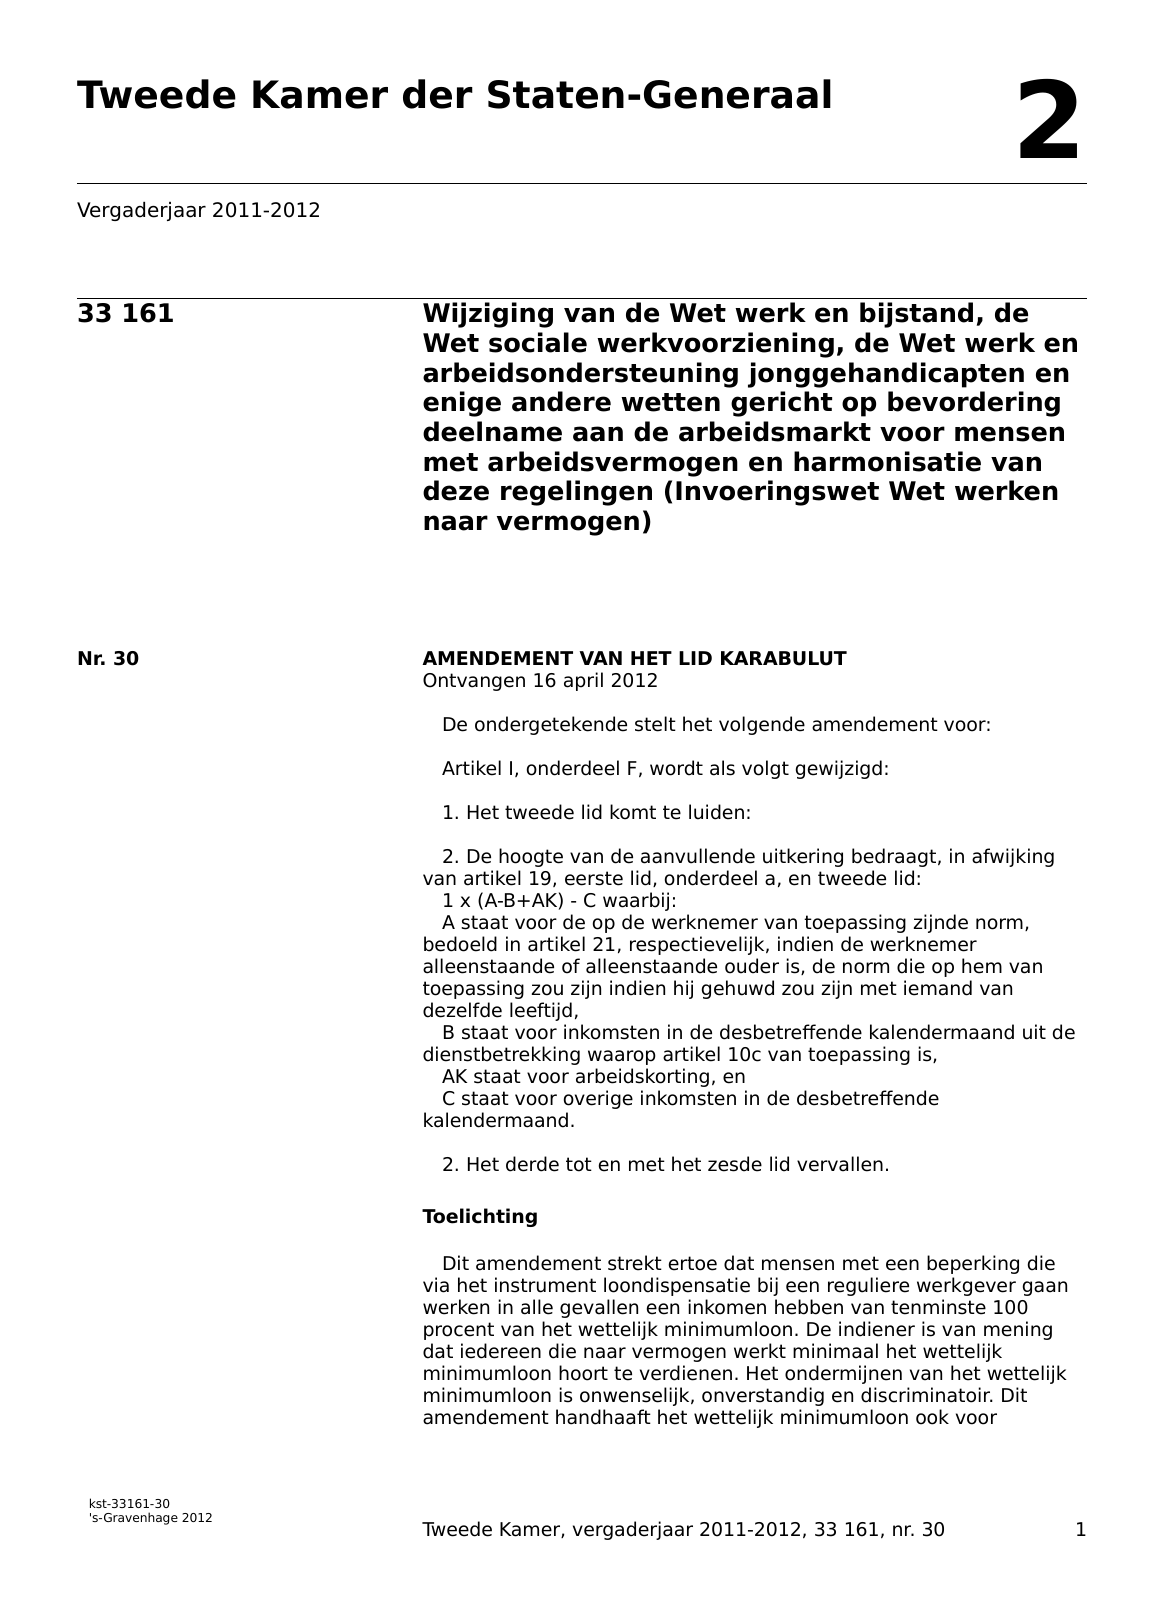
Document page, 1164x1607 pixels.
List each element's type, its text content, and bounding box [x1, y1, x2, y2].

text B staat voor inkomsten in de desbetreffende kalendermaand uit de dienstbetrekking waarop artikel 10c van toepassing is, [422, 1022, 1087, 1066]
text A staat voor de op de werknemer van toepassing zijnde norm, bedoeld in artikel 21, respectievelijk, indien de werknemer alleenstaande of alleenstaande ouder is, de norm die op hem van toepassing zou zijn indien hij gehuwd zou zijn met iemand van dezelfde leeftijd, [422, 912, 1087, 1022]
text Dit amendement strekt ertoe dat mensen met een beperking die via het instrument loondispensatie bij een reguliere werkgever gaan werken in alle gevallen een inkomen hebben van tenminste 100 procent van het wettelijk minimumloon. De indiener is van mening dat iedereen die naar vermogen werkt minimaal het wettelijk minimumloon hoort te verdienen. Het ondermijnen van het wettelijk minimumloon is onwenselijk, onverstandig en discriminatoir. Dit amendement handhaaft het wettelijk minimumloon ook voor [422, 1253, 1087, 1429]
table_header 2 [886, 59, 1087, 183]
text 1 x (A-B+AK) - C waarbij: [422, 890, 1087, 912]
text kst-33161-30 [88, 1497, 323, 1511]
text 2. Het derde tot en met het zesde lid vervallen. [422, 1154, 1087, 1176]
text 1. Het tweede lid komt te luiden: [422, 802, 1087, 824]
text AK staat voor arbeidskorting, en [422, 1066, 1087, 1088]
text Ontvangen 16 april 2012 [422, 669, 1087, 691]
text 's-Gravenhage 2012 [88, 1511, 323, 1525]
text De ondergetekende stelt het volgende amendement voor: [422, 714, 1087, 736]
subtitle Toelichting [422, 1206, 1087, 1228]
subtitle 33 161 Wijziging van de Wet werk en bijstand, de Wet sociale werkvoorziening, de Wet werk en arbeidsondersteuning jonggehandicapten en enige andere wetten gericht op bevordering deelname aan de arbeidsmarkt voor mensen met arbeidsvermogen en harmonisatie van deze regelingen (Invoeringswet Wet werken naar vermogen) [77, 299, 1087, 536]
table_cell Vergaderjaar 2011-2012 [77, 184, 1087, 298]
text C staat voor overige inkomsten in de desbetreffende kalendermaand. [422, 1088, 1087, 1132]
text 2. De hoogte van de aanvullende uitkering bedraagt, in afwijking van artikel 19, eerste lid, onderdeel a, en tweede lid: [422, 846, 1087, 890]
subtitle Nr. 30 AMENDEMENT VAN HET LID KARABULUT [77, 647, 1087, 669]
table_header Tweede Kamer der Staten-Generaal [77, 59, 886, 183]
text Artikel I, onderdeel F, wordt als volgt gewijzigd: [422, 758, 1087, 780]
